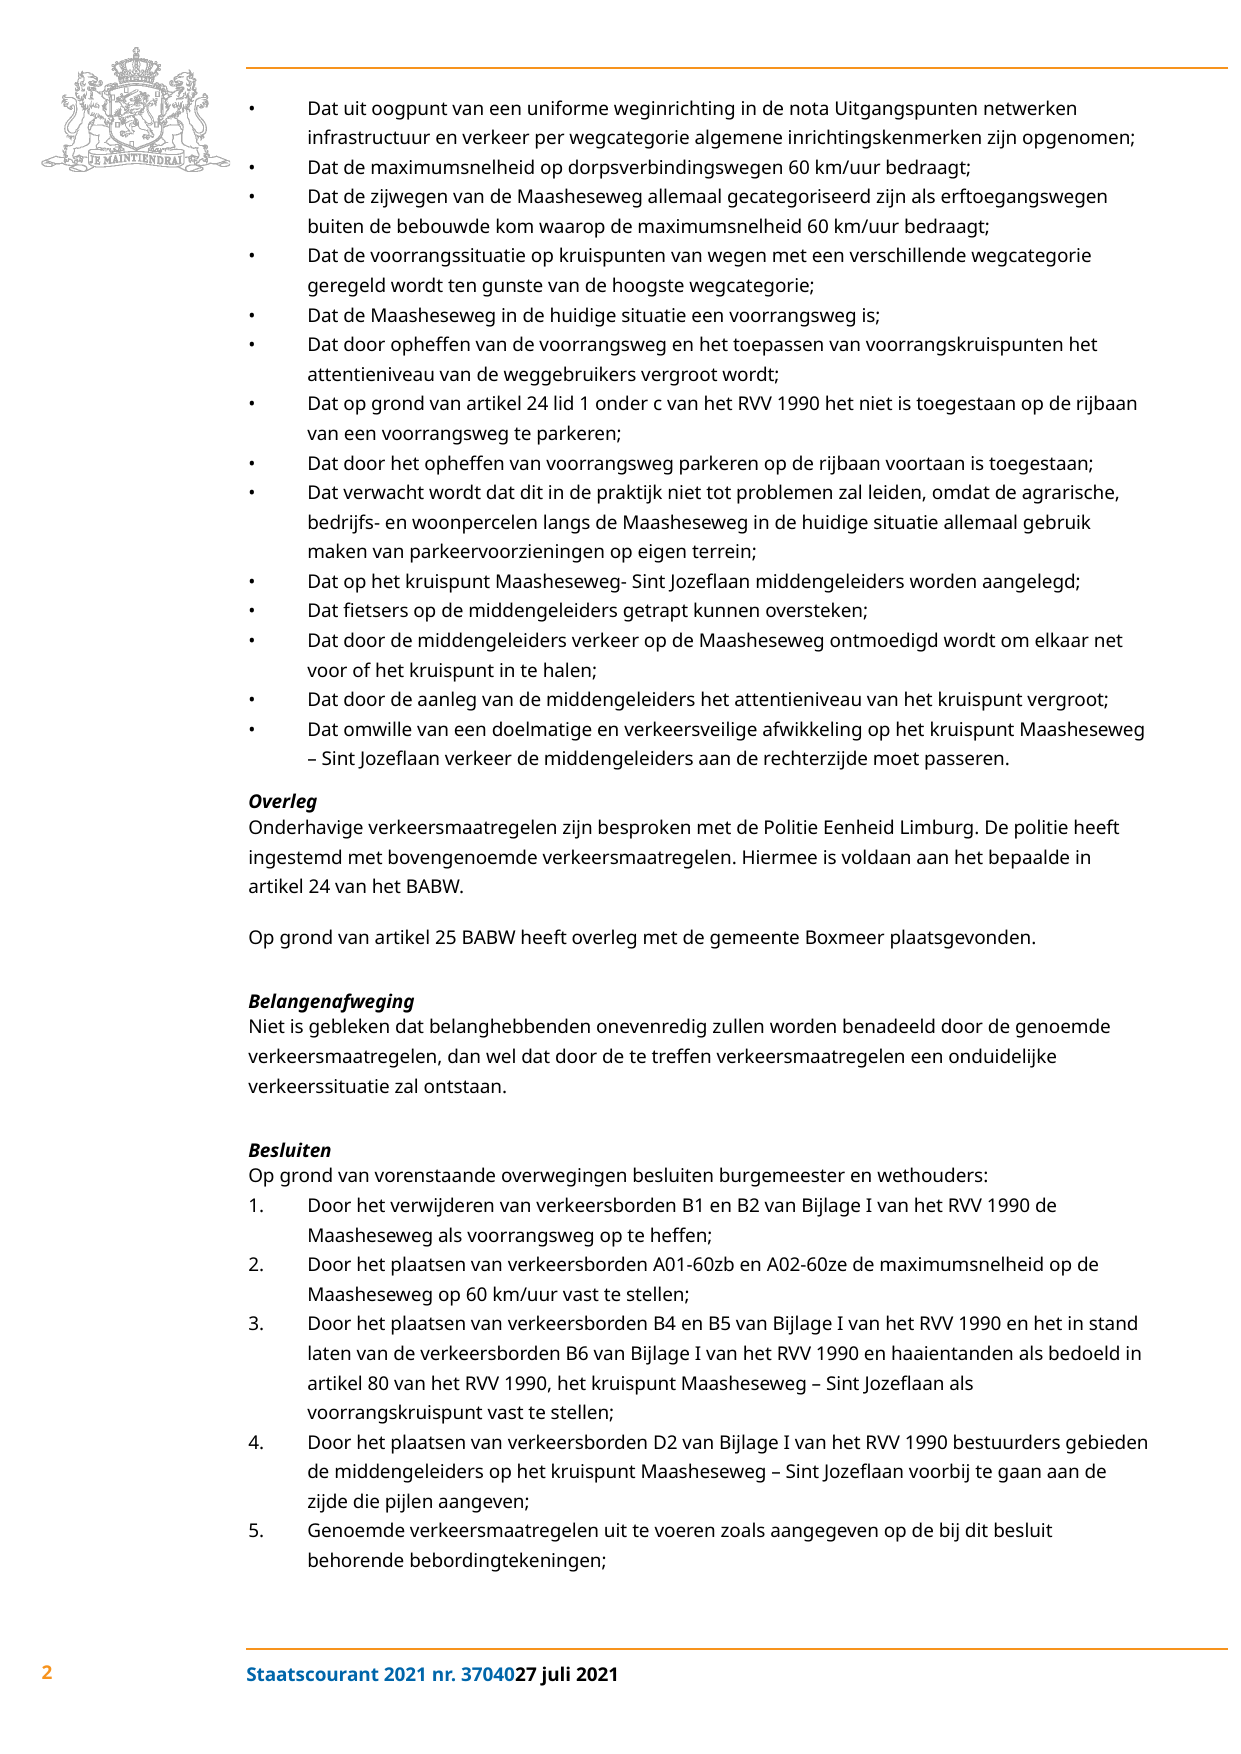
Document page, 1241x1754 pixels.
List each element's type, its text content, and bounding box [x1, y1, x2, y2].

text Niet is gebleken dat belanghebbenden onevenredig zullen worden benadeeld door de genoemde verkeersmaatregelen, dan wel dat door de te treffen verkeersmaatregelen een onduidelijke verkeerssituatie zal ontstaan. [248, 1014, 1152, 1099]
list Dat door de aanleg van de middengeleiders het attentieniveau van het kruispunt vergroot; [248, 686, 1152, 712]
list Dat uit oogpunt van een uniforme weginrichting in de nota Uitgangspunten netwerken infrastructuur en verkeer per wegcategorie algemene inrichtingskenmerken zijn opgenomen; [248, 95, 1152, 150]
list Door het verwijderen van verkeersborden B1 en B2 van Bijlage I van het RVV 1990 de Maasheseweg als voorrangsweg op te heffen; [248, 1192, 1152, 1247]
list Dat op het kruispunt Maasheseweg- Sint Jozeflaan middengeleiders worden aangelegd; [248, 568, 1152, 594]
list Door het plaatsen van verkeersborden B4 en B5 van Bijlage I van het RVV 1990 en het in stand laten van de verkeersborden B6 van Bijlage I van het RVV 1990 en haaientanden als bedoeld in artikel 80 van het RVV 1990, het kruispunt Maasheseweg – Sint Jozeflaan als voorrangskruispunt vast te stellen; [248, 1311, 1152, 1425]
list Dat op grond van artikel 24 lid 1 onder c van het RVV 1990 het niet is toegestaan op de rijbaan van een voorrangsweg te parkeren; [248, 391, 1152, 446]
list Dat door opheffen van de voorrangsweg en het toepassen van voorrangskruispunten het attentieniveau van de weggebruikers vergroot wordt; [248, 331, 1152, 387]
list Door het plaatsen van verkeersborden A01-60zb en A02-60ze de maximumsnelheid op de Maasheseweg op 60 km/uur vast te stellen; [248, 1251, 1152, 1307]
text Belangenafweging [248, 988, 1152, 1014]
list Dat door het opheffen van voorrangsweg parkeren op de rijbaan voortaan is toegestaan; [248, 450, 1152, 476]
list Dat verwacht wordt dat dit in de praktijk niet tot problemen zal leiden, omdat de agrarische, bedrijfs- en woonpercelen langs de Maasheseweg in de huidige situatie allemaal gebruik maken van parkeervoorzieningen op eigen terrein; [248, 479, 1152, 564]
list Dat door de middengeleiders verkeer op de Maasheseweg ontmoedigd wordt om elkaar net voor of het kruispunt in te halen; [248, 627, 1152, 683]
text Op grond van vorenstaande overwegingen besluiten burgemeester en wethouders: [248, 1163, 1152, 1188]
list Dat de Maasheseweg in de huidige situatie een voorrangsweg is; [248, 302, 1152, 328]
list Dat fietsers op de middengeleiders getrapt kunnen oversteken; [248, 598, 1152, 623]
list Genoemde verkeersmaatregelen uit te voeren zoals aangegeven op de bij dit besluit behorende bebordingtekeningen; [248, 1518, 1152, 1573]
text Op grond van artikel 25 BABW heeft overleg met de gemeente Boxmeer plaatsgevonden. [248, 924, 1152, 950]
list Door het plaatsen van verkeersborden D2 van Bijlage I van het RVV 1990 bestuurders gebieden de middengeleiders op het kruispunt Maasheseweg – Sint Jozeflaan voorbij te gaan aan de zijde die pijlen aangeven; [248, 1429, 1152, 1514]
list Dat de zijwegen van de Maasheseweg allemaal gecategoriseerd zijn als erftoegangswegen buiten de bebouwde kom waarop de maximumsnelheid 60 km/uur bedraagt; [248, 183, 1152, 239]
text Overleg [248, 789, 1152, 814]
text Onderhavige verkeersmaatregelen zijn besproken met de Politie Eenheid Limburg. De politie heeft ingestemd met bovengenoemde verkeersmaatregelen. Hiermee is voldaan aan het bepaalde in artikel 24 van het BABW. [248, 814, 1152, 899]
list Dat omwille van een doelmatige en verkeersveilige afwikkeling op het kruispunt Maasheseweg – Sint Jozeflaan verkeer de middengeleiders aan de rechterzijde moet passeren. [248, 716, 1152, 771]
text Besluiten [248, 1137, 1152, 1163]
list Dat de maximumsnelheid op dorpsverbindingswegen 60 km/uur bedraagt; [248, 154, 1152, 180]
list Dat de voorrangssituatie op kruispunten van wegen met een verschillende wegcategorie geregeld wordt ten gunste van de hoogste wegcategorie; [248, 243, 1152, 298]
picture [41, 47, 231, 172]
